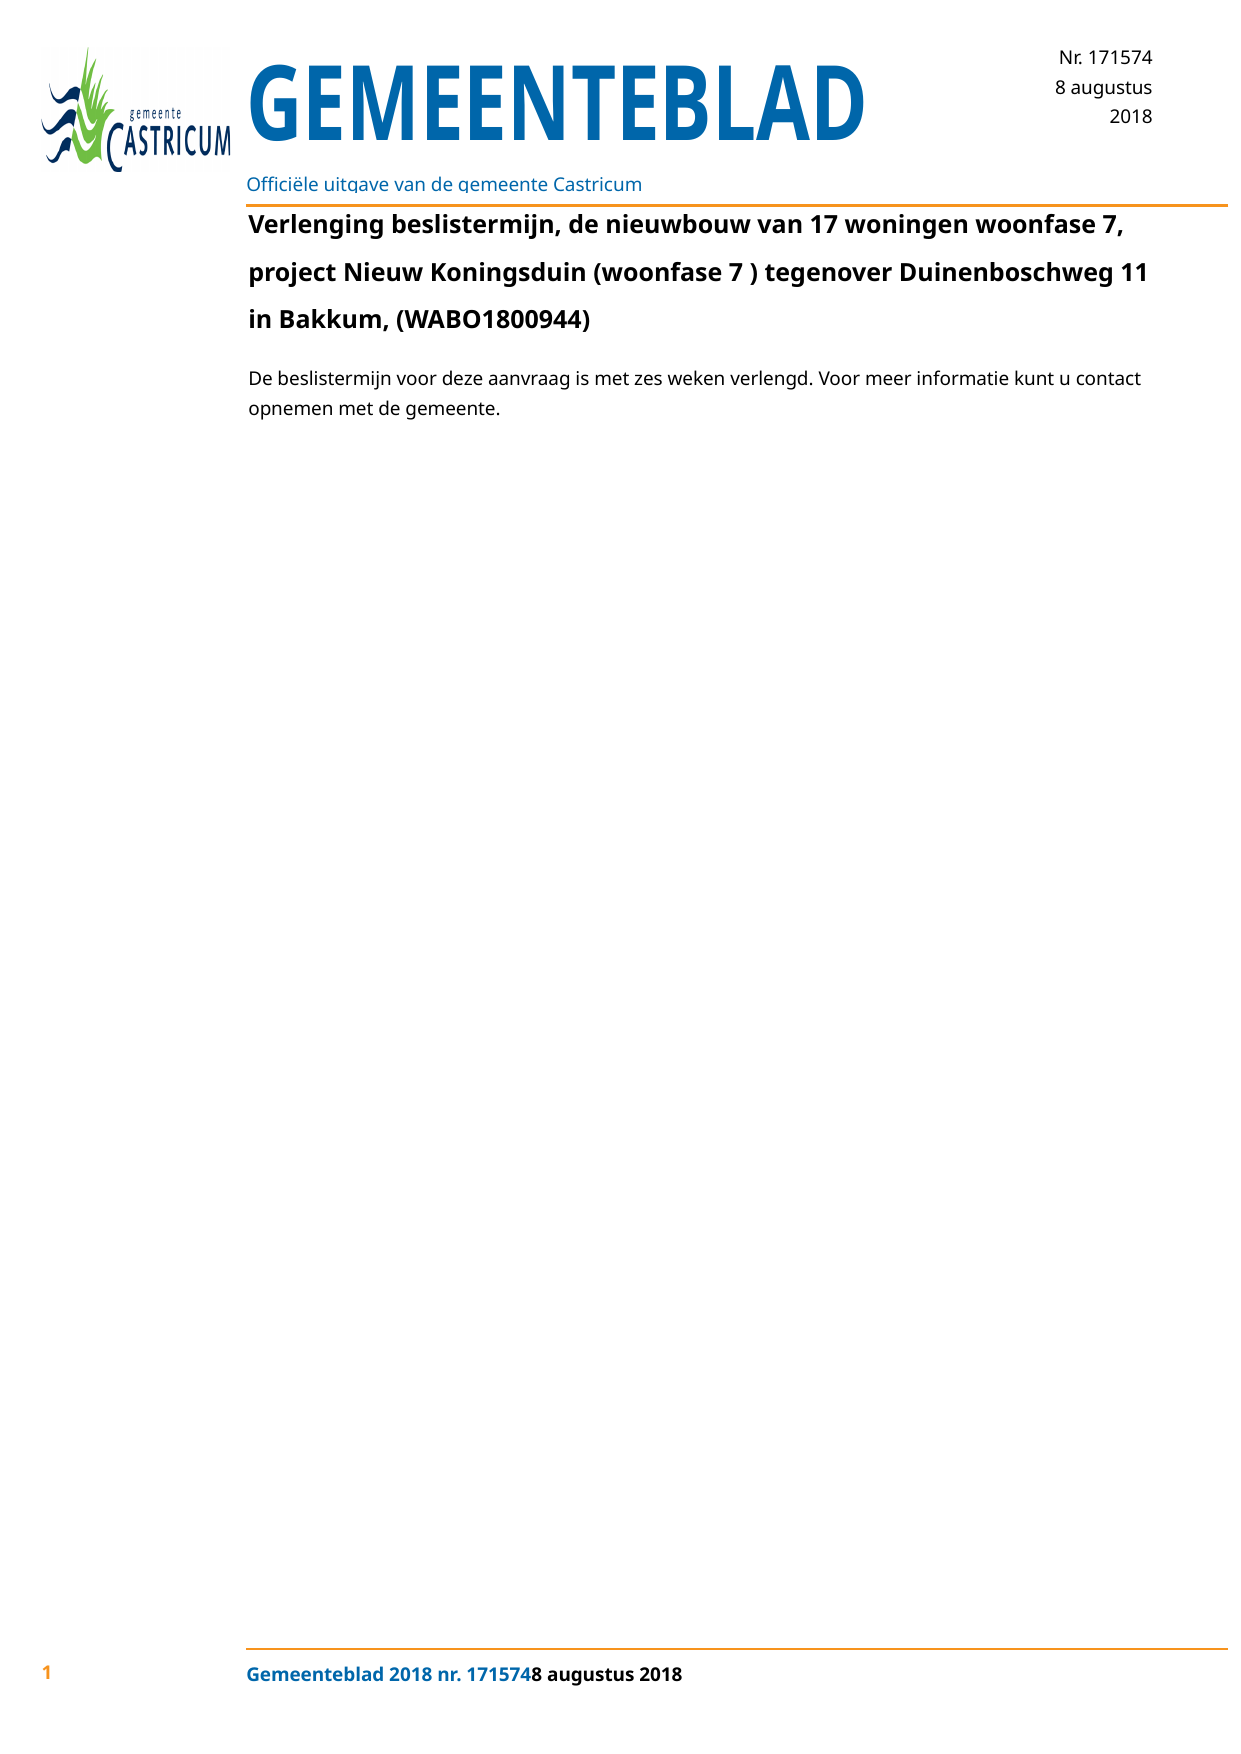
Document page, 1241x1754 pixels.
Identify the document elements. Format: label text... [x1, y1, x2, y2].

text De beslistermijn voor deze aanvraag is met zes weken verlengd. Voor meer informatie kunt u contact opnemen met de gemeente. [248, 366, 1152, 421]
picture [41, 47, 231, 172]
text Verlenging beslistermijn, de nieuwbouw van 17 woningen woonfase 7, project Nieuw Koningsduin (woonfase 7 ) tegenover Duinenboschweg 11 in Bakkum, (WABO1800944) [248, 207, 1152, 336]
